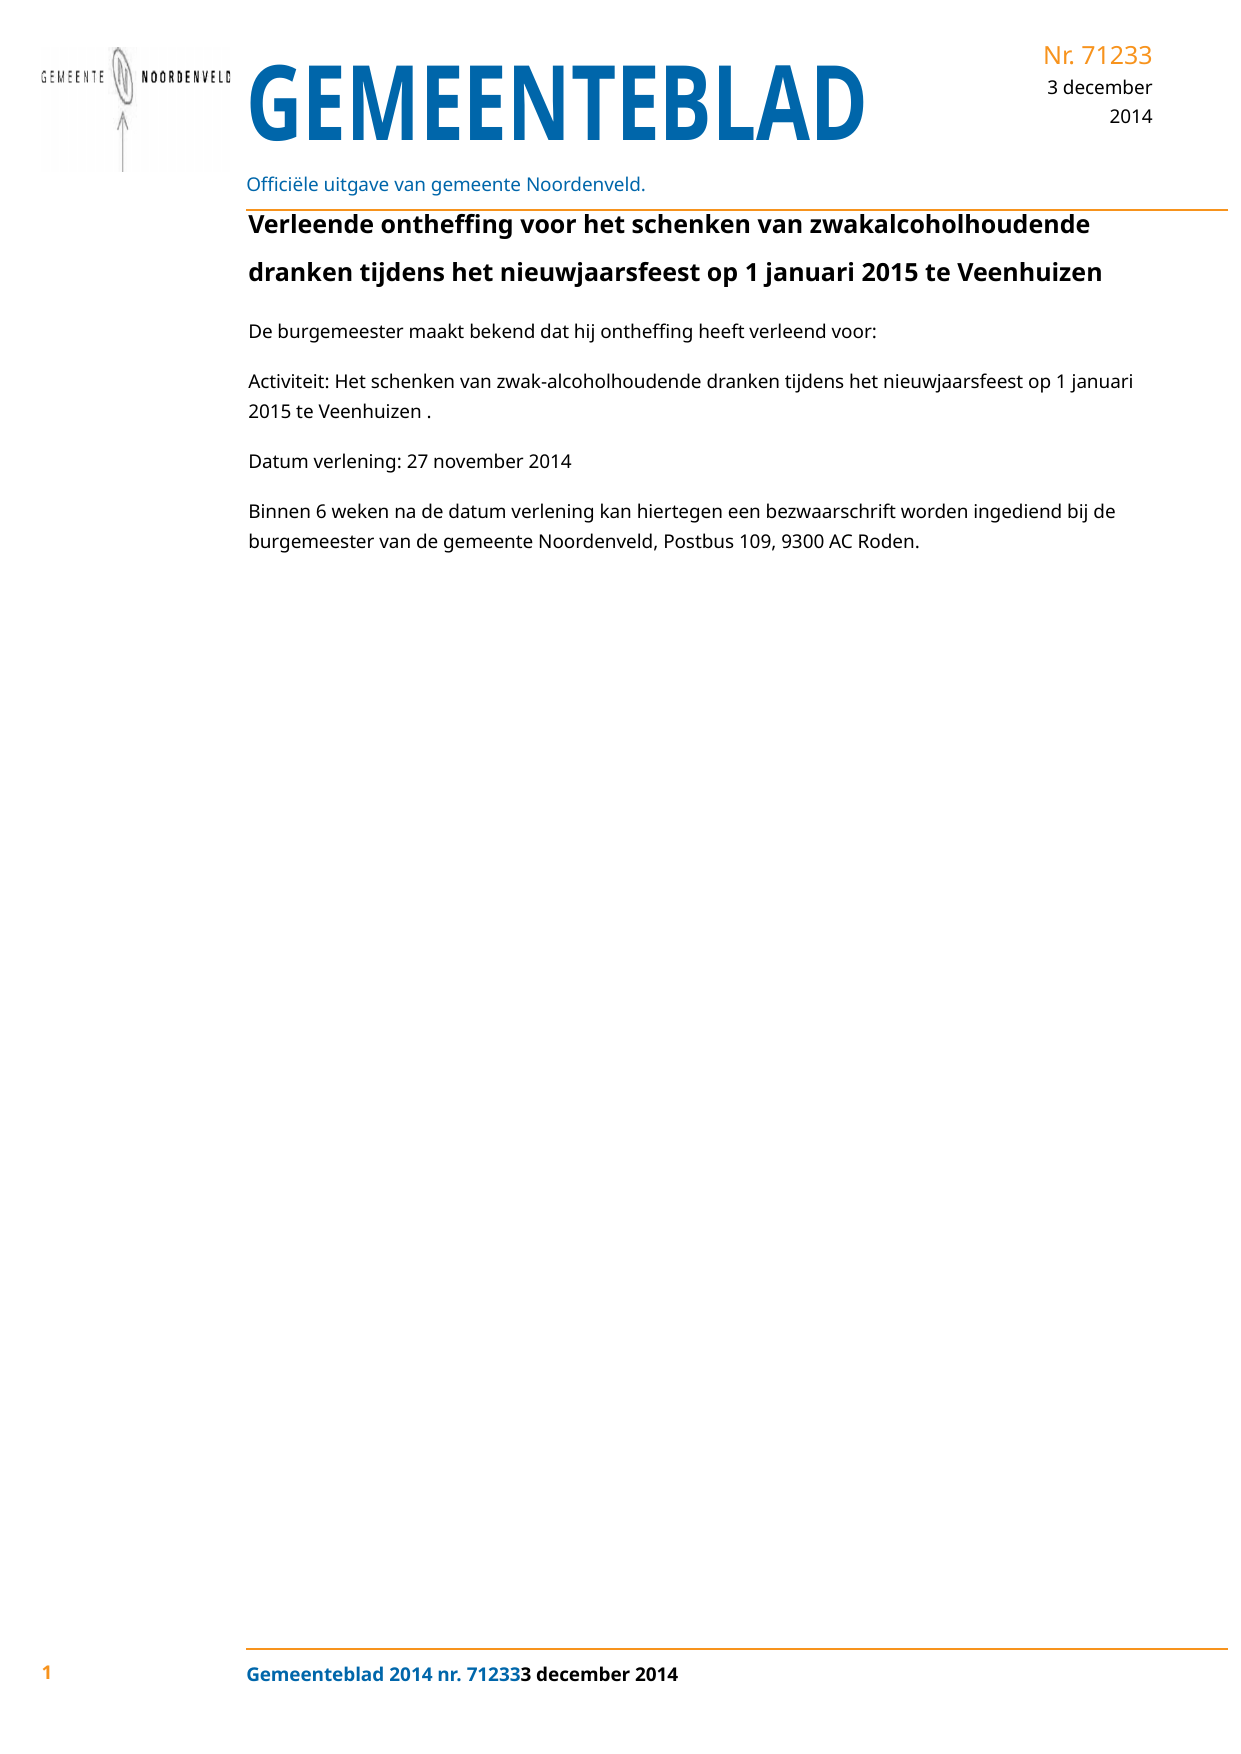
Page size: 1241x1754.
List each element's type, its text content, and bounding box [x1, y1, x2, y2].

picture [41, 47, 231, 172]
text Binnen 6 weken na de datum verlening kan hiertegen een bezwaarschrift worden ingediend bij de burgemeester van de gemeente Noordenveld, Postbus 109, 9300 AC Roden. [248, 499, 1152, 554]
text Verleende ontheffing voor het schenken van zwakalcoholhoudende dranken tijdens het nieuwjaarsfeest op 1 januari 2015 te Veenhuizen [248, 211, 1152, 288]
text De burgemeester maakt bekend dat hij ontheffing heeft verleend voor: [248, 318, 1152, 344]
text Activiteit: Het schenken van zwak-alcoholhoudende dranken tijdens het nieuwjaarsfeest op 1 januari 2015 te Veenhuizen . [248, 368, 1152, 424]
text Datum verlening: 27 november 2014 [248, 448, 1152, 474]
